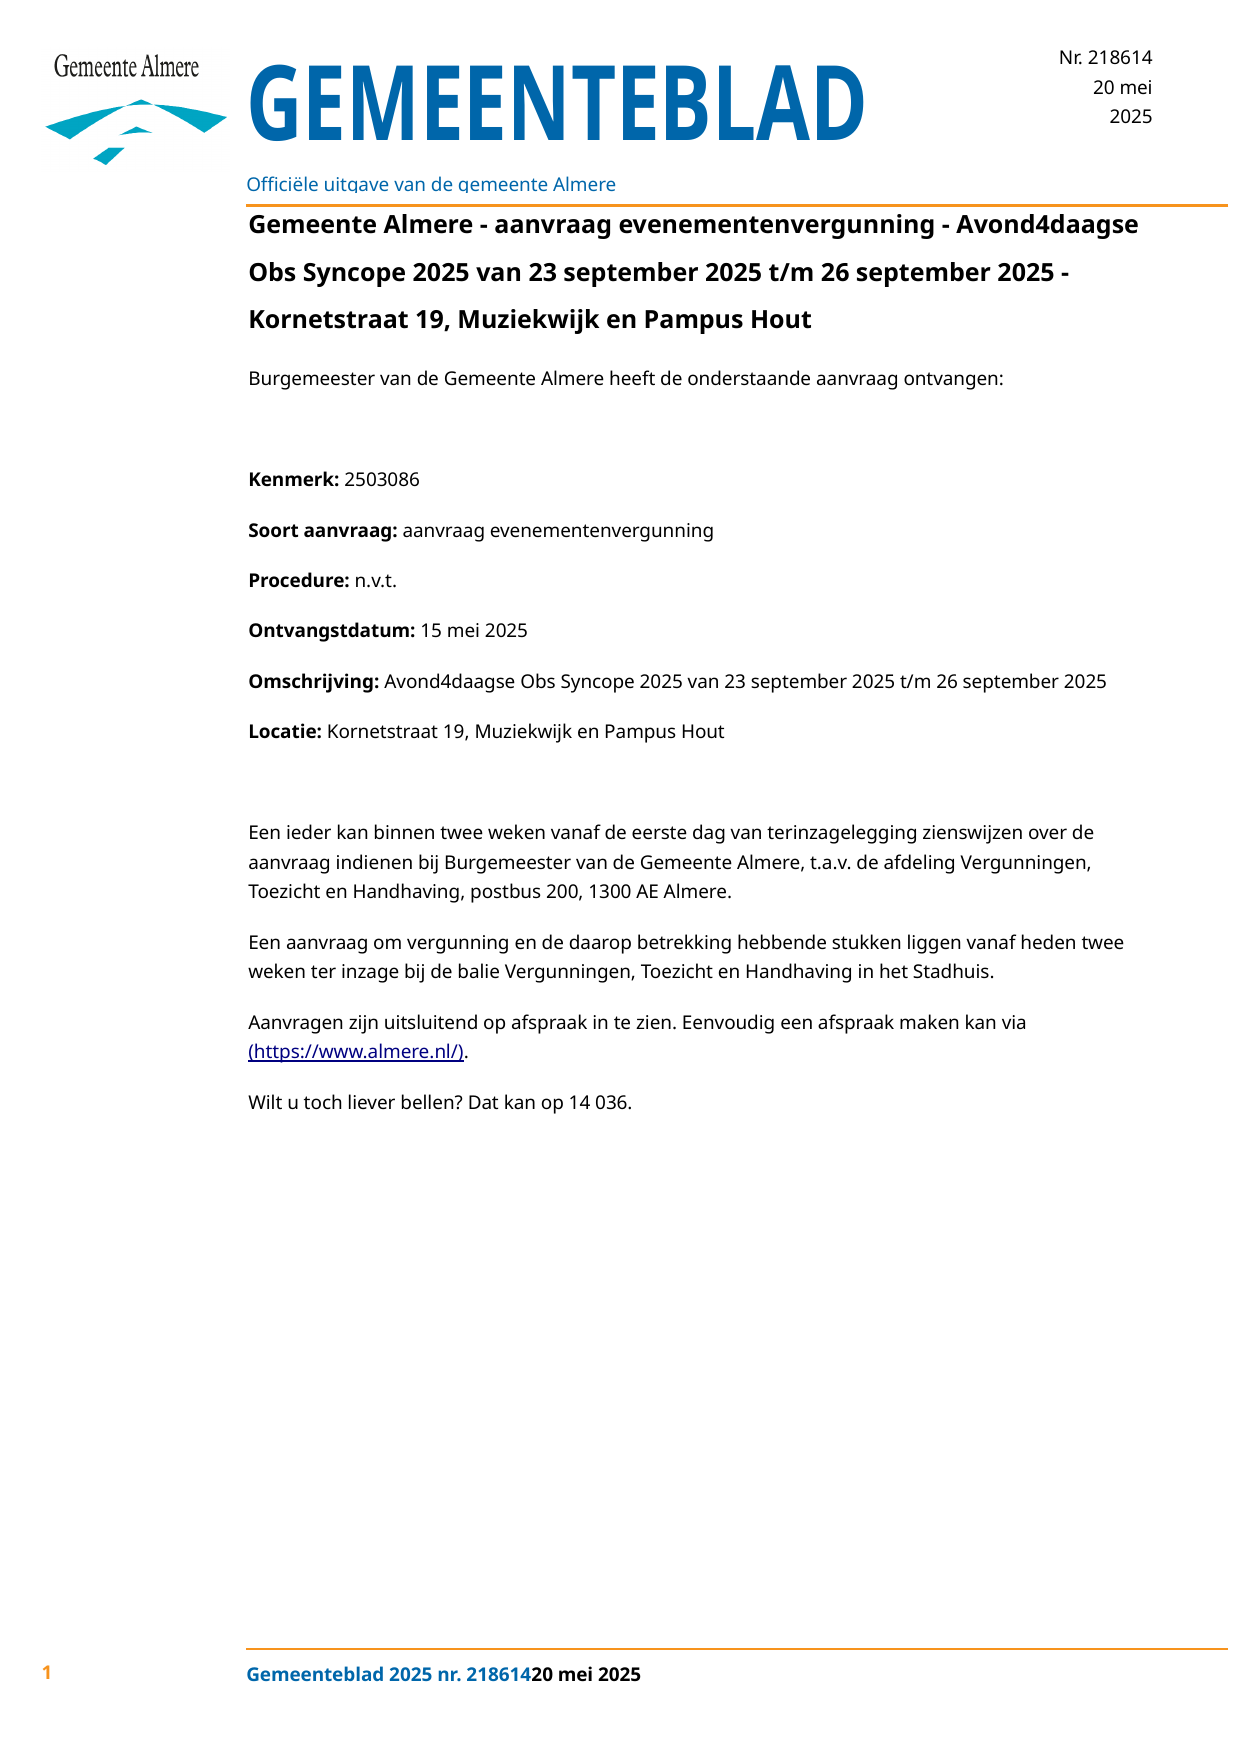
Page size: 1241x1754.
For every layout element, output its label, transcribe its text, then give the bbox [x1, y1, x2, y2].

picture [41, 47, 231, 172]
text Een ieder kan binnen twee weken vanaf de eerste dag van terinzagelegging zienswijzen over de aanvraag indienen bij Burgemeester van de Gemeente Almere, t.a.v. de afdeling Vergunningen, Toezicht en Handhaving, postbus 200, 1300 AE Almere. [248, 819, 1152, 904]
text Omschrijving: Avond4daagse Obs Syncope 2025 van 23 september 2025 t/m 26 september 2025 [248, 668, 1152, 694]
text Een aanvraag om vergunning en de daarop betrekking hebbende stukken liggen vanaf heden twee weken ter inzage bij de balie Vergunningen, Toezicht en Handhaving in het Stadhuis. [248, 929, 1152, 984]
text Locatie: Kornetstraat 19, Muziekwijk en Pampus Hout [248, 718, 1152, 744]
text Soort aanvraag: aanvraag evenementenvergunning [248, 517, 1152, 542]
text Gemeente Almere - aanvraag evenementenvergunning - Avond4daagse Obs Syncope 2025 van 23 september 2025 t/m 26 september 2025 - Kornetstraat 19, Muziekwijk en Pampus Hout [248, 207, 1152, 336]
text Kenmerk: 2503086 [248, 466, 1152, 492]
text Aanvragen zijn uitsluitend op afspraak in te zien. Eenvoudig een afspraak maken kan via (https://www.almere.nl/). [248, 1009, 1152, 1064]
text Burgemeester van de Gemeente Almere heeft de onderstaande aanvraag ontvangen: [248, 366, 1152, 391]
text Ontvangstdatum: 15 mei 2025 [248, 618, 1152, 643]
text Wilt u toch liever bellen? Dat kan op 14 036. [248, 1089, 1152, 1114]
text Procedure: n.v.t. [248, 567, 1152, 593]
